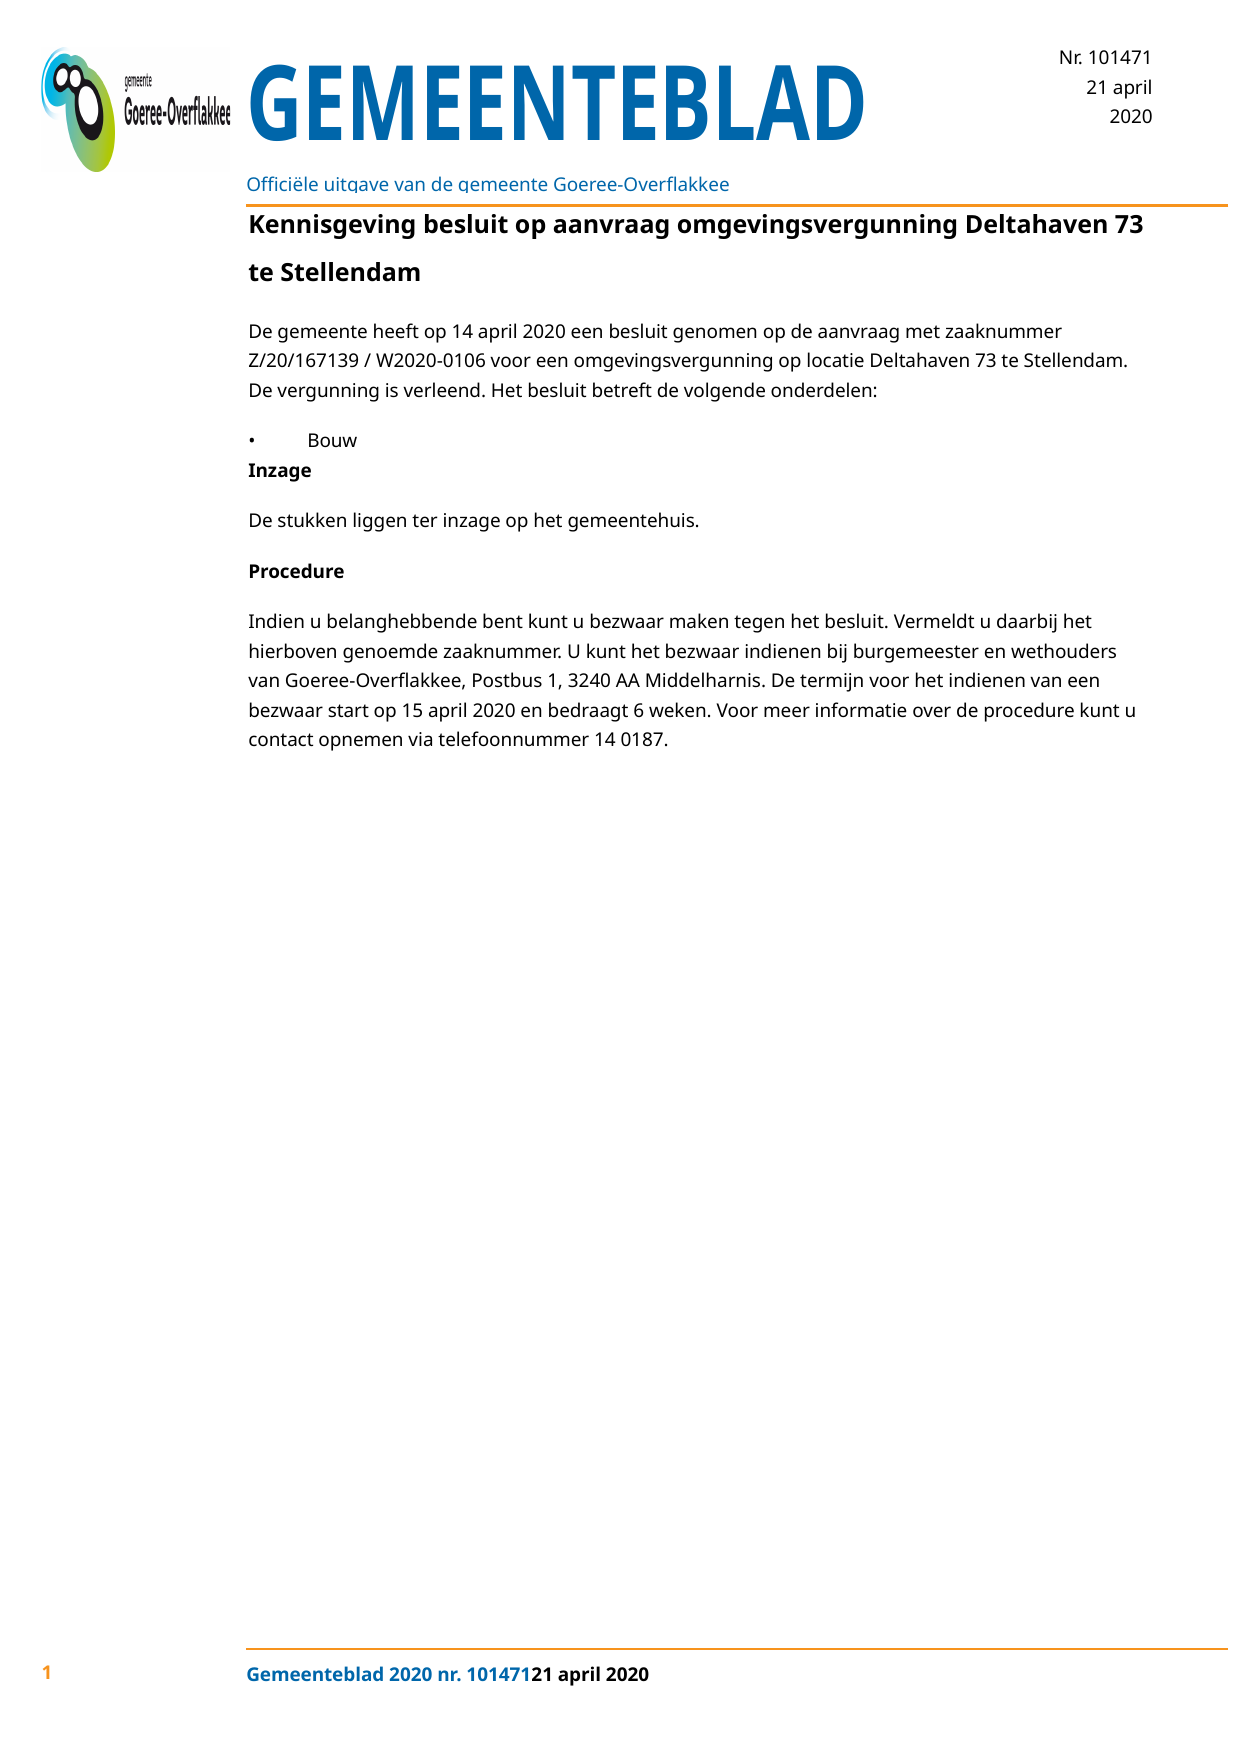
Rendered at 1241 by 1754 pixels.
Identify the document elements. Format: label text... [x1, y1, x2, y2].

text Kennisgeving besluit op aanvraag omgevingsvergunning Deltahaven 73 te Stellendam [248, 207, 1152, 288]
text De stukken liggen ter inzage op het gemeentehuis. [248, 507, 1152, 533]
text De gemeente heeft op 14 april 2020 een besluit genomen op de aanvraag met zaaknummer Z/20/167139 / W2020-0106 voor een omgevingsvergunning op locatie Deltahaven 73 te Stellendam. De vergunning is verleend. Het besluit betreft de volgende onderdelen: [248, 318, 1152, 403]
picture [41, 47, 231, 172]
text Inzage [248, 457, 1152, 483]
text Procedure [248, 558, 1152, 584]
text Indien u belanghebbende bent kunt u bezwaar maken tegen het besluit. Vermeldt u daarbij het hierboven genoemde zaaknummer. U kunt het bezwaar indienen bij burgemeester en wethouders van Goeree-Overflakkee, Postbus 1, 3240 AA Middelharnis. De termijn voor het indienen van een bezwaar start op 15 april 2020 en bedraagt 6 weken. Voor meer informatie over de procedure kunt u contact opnemen via telefoonnummer 14 0187. [248, 608, 1152, 752]
list Bouw [248, 427, 1152, 453]
